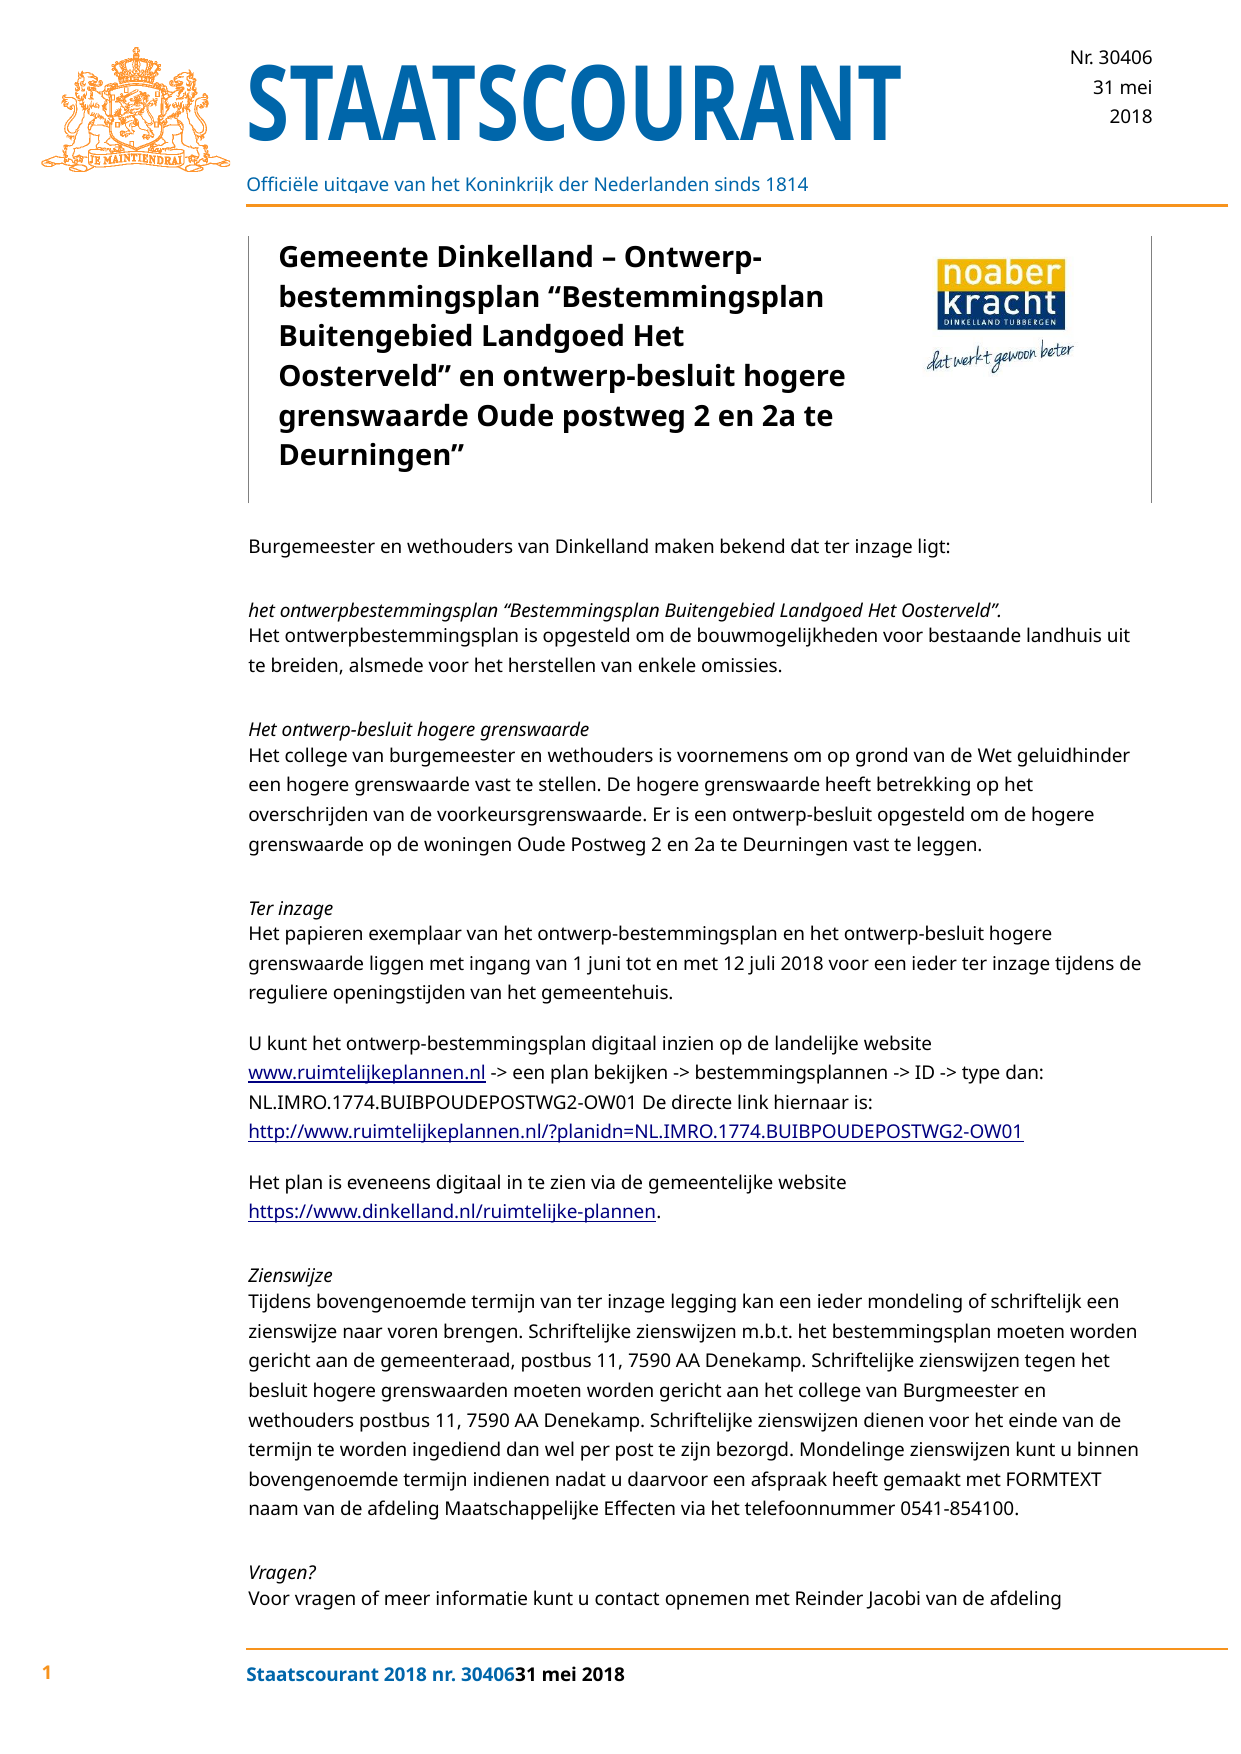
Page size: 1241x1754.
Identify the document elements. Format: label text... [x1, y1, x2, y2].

table_header [850, 414, 1151, 503]
text Het papieren exemplaar van het ontwerp-bestemmingsplan en het ontwerp-besluit hogere grenswaarde liggen met ingang van 1 juni tot en met 12 juli 2018 voor een ieder ter inzage tijdens de reguliere openingstijden van het gemeentehuis. [248, 920, 1152, 1005]
text Vragen? [248, 1559, 1152, 1585]
text Ter inzage [248, 895, 1152, 920]
text Het ontwerp-besluit hogere grenswaarde [248, 716, 1152, 742]
table_header [850, 236, 912, 413]
picture [912, 236, 1090, 414]
text Het plan is eveneens digitaal in te zien via de gemeentelijke website https://www.dinkelland.nl/ruimtelijke-plannen. [248, 1169, 1152, 1224]
text Tijdens bovengenoemde termijn van ter inzage legging kan een ieder mondeling of schriftelijk een zienswijze naar voren brengen. Schriftelijke zienswijzen m.b.t. het bestemmingsplan moeten worden gericht aan de gemeenteraad, postbus 11, 7590 AA Denekamp. Schriftelijke zienswijzen tegen het besluit hogere grenswaarden moeten worden gericht aan het college van Burgmeester en wethouders postbus 11, 7590 AA Denekamp. Schriftelijke zienswijzen dienen voor het einde van de termijn te worden ingediend dan wel per post te zijn bezorgd. Mondelinge zienswijzen kunt u binnen bovengenoemde termijn indienen nadat u daarvoor een afspraak heeft gemaakt met FORMTEXT naam van de afdeling Maatschappelijke Effecten via het telefoonnummer 0541-854100. [248, 1288, 1152, 1521]
text Zienswijze [248, 1263, 1152, 1288]
table_header Gemeente Dinkelland – Ontwerp-bestemmingsplan “Bestemmingsplan Buitengebied Landgoed Het Oosterveld” en ontwerp-besluit hogere grenswaarde Oude postweg 2 en 2a te Deurningen” [249, 236, 850, 503]
text Burgemeester en wethouders van Dinkelland maken bekend dat ter inzage ligt: [248, 533, 1152, 559]
text Het ontwerpbestemmingsplan is opgesteld om de bouwmogelijkheden voor bestaande landhuis uit te breiden, alsmede voor het herstellen van enkele omissies. [248, 623, 1152, 678]
table_header [1090, 236, 1151, 413]
text U kunt het ontwerp-bestemmingsplan digitaal inzien op de landelijke website www.ruimtelijkeplannen.nl -> een plan bekijken -> bestemmingsplannen -> ID -> type dan: NL.IMRO.1774.BUIBPOUDEPOSTWG2-OW01 De directe link hiernaar is: http://www.ruimtelijkeplannen.nl/?planidn=NL.IMRO.1774.BUIBPOUDEPOSTWG2-OW01 [248, 1030, 1152, 1144]
text het ontwerpbestemmingsplan “Bestemmingsplan Buitengebied Landgoed Het Oosterveld”. [248, 597, 1152, 623]
picture [41, 47, 231, 172]
text Het college van burgemeester en wethouders is voornemens om op grond van de Wet geluidhinder een hogere grenswaarde vast te stellen. De hogere grenswaarde heeft betrekking op het overschrijden van de voorkeursgrenswaarde. Er is een ontwerp-besluit opgesteld om de hogere grenswaarde op de woningen Oude Postweg 2 en 2a te Deurningen vast te leggen. [248, 742, 1152, 856]
text Voor vragen of meer informatie kunt u contact opnemen met Reinder Jacobi van de afdeling [248, 1585, 1152, 1611]
